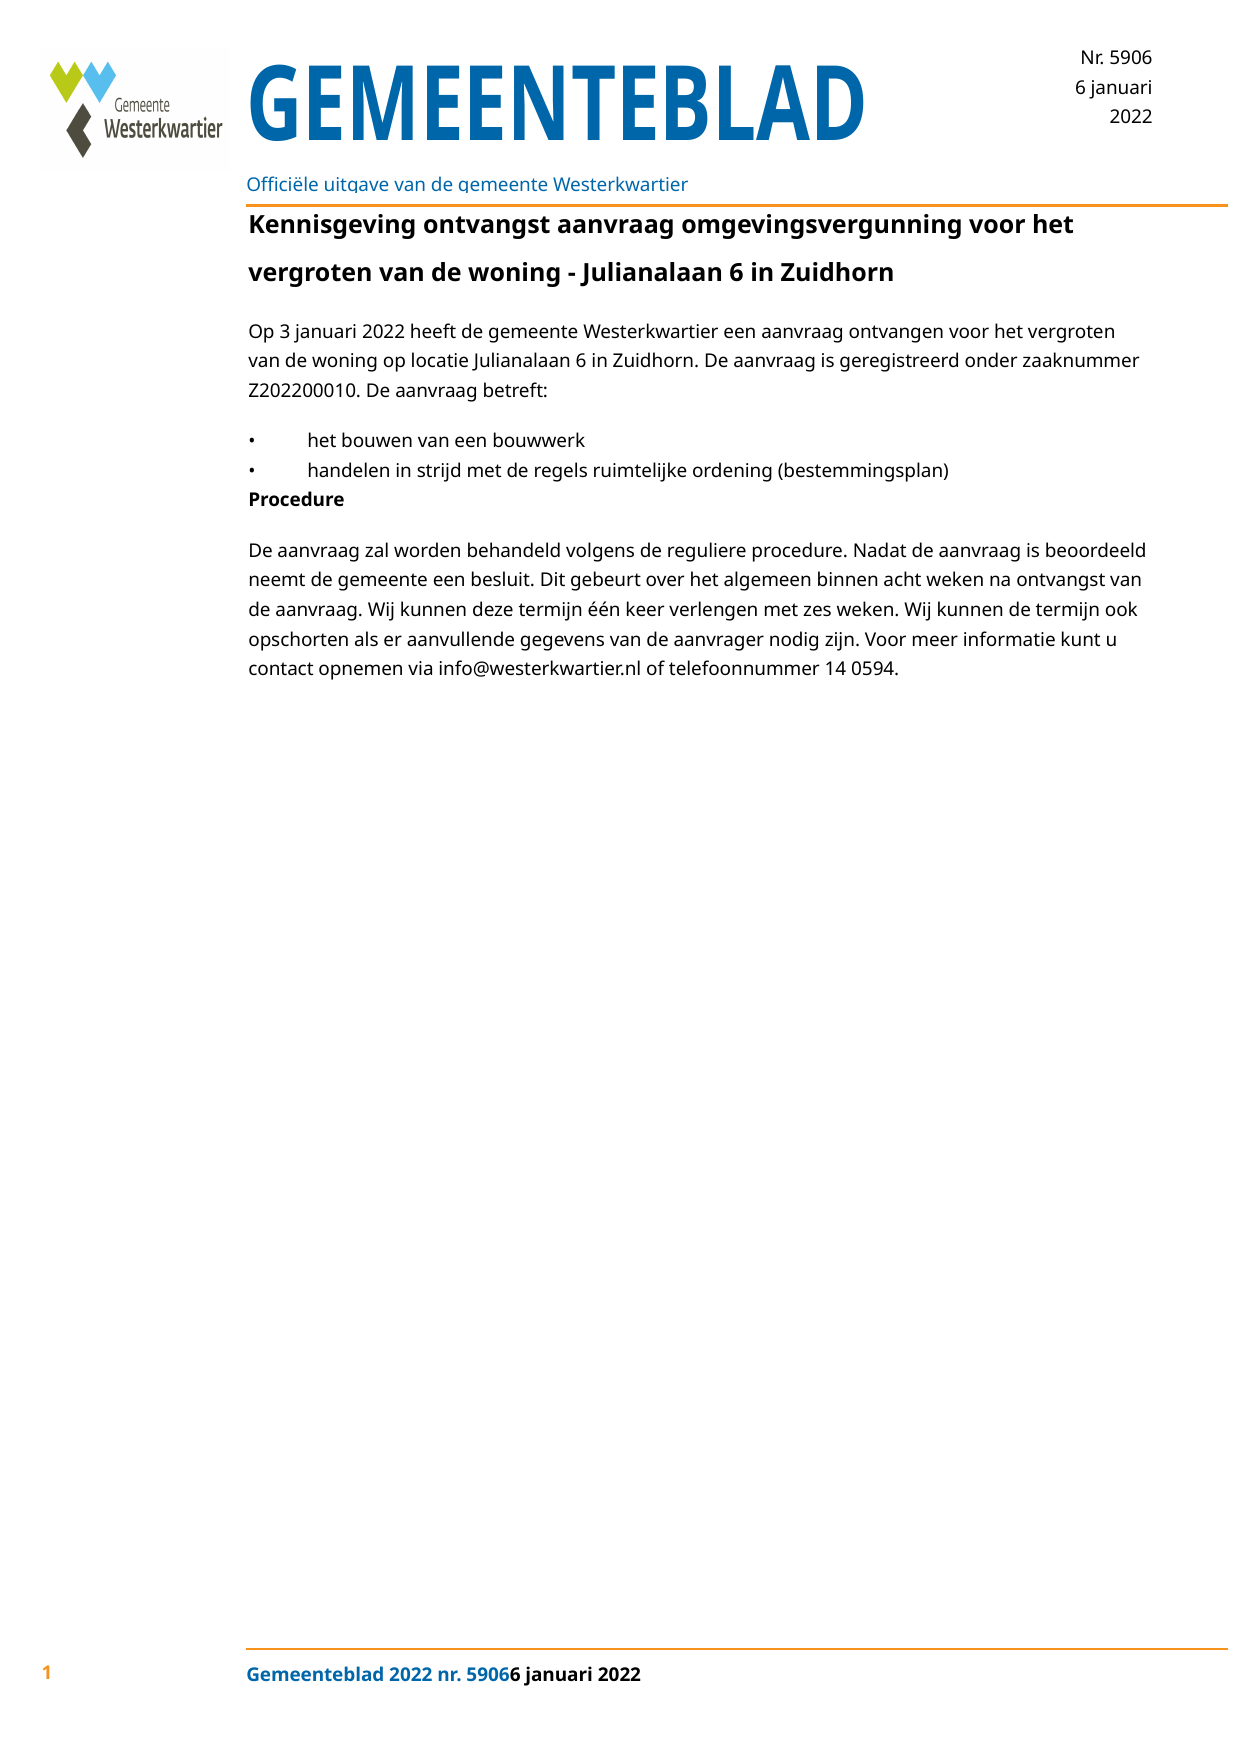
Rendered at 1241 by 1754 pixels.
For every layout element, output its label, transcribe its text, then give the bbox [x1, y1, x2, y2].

list handelen in strijd met de regels ruimtelijke ordening (bestemmingsplan) [248, 457, 1152, 483]
text Op 3 januari 2022 heeft de gemeente Westerkwartier een aanvraag ontvangen voor het vergroten van de woning op locatie Julianalaan 6 in Zuidhorn. De aanvraag is geregistreerd onder zaaknummer Z202200010. De aanvraag betreft: [248, 318, 1152, 403]
text Procedure [248, 487, 1152, 512]
list het bouwen van een bouwwerk [248, 427, 1152, 453]
text De aanvraag zal worden behandeld volgens de reguliere procedure. Nadat de aanvraag is beoordeeld neemt de gemeente een besluit. Dit gebeurt over het algemeen binnen acht weken na ontvangst van de aanvraag. Wij kunnen deze termijn één keer verlengen met zes weken. Wij kunnen de termijn ook opschorten als er aanvullende gegevens van de aanvrager nodig zijn. Voor meer informatie kunt u contact opnemen via info@westerkwartier.nl of telefoonnummer 14 0594. [248, 537, 1152, 681]
picture [41, 47, 231, 172]
text Kennisgeving ontvangst aanvraag omgevingsvergunning voor het vergroten van de woning - Julianalaan 6 in Zuidhorn [248, 207, 1152, 288]
